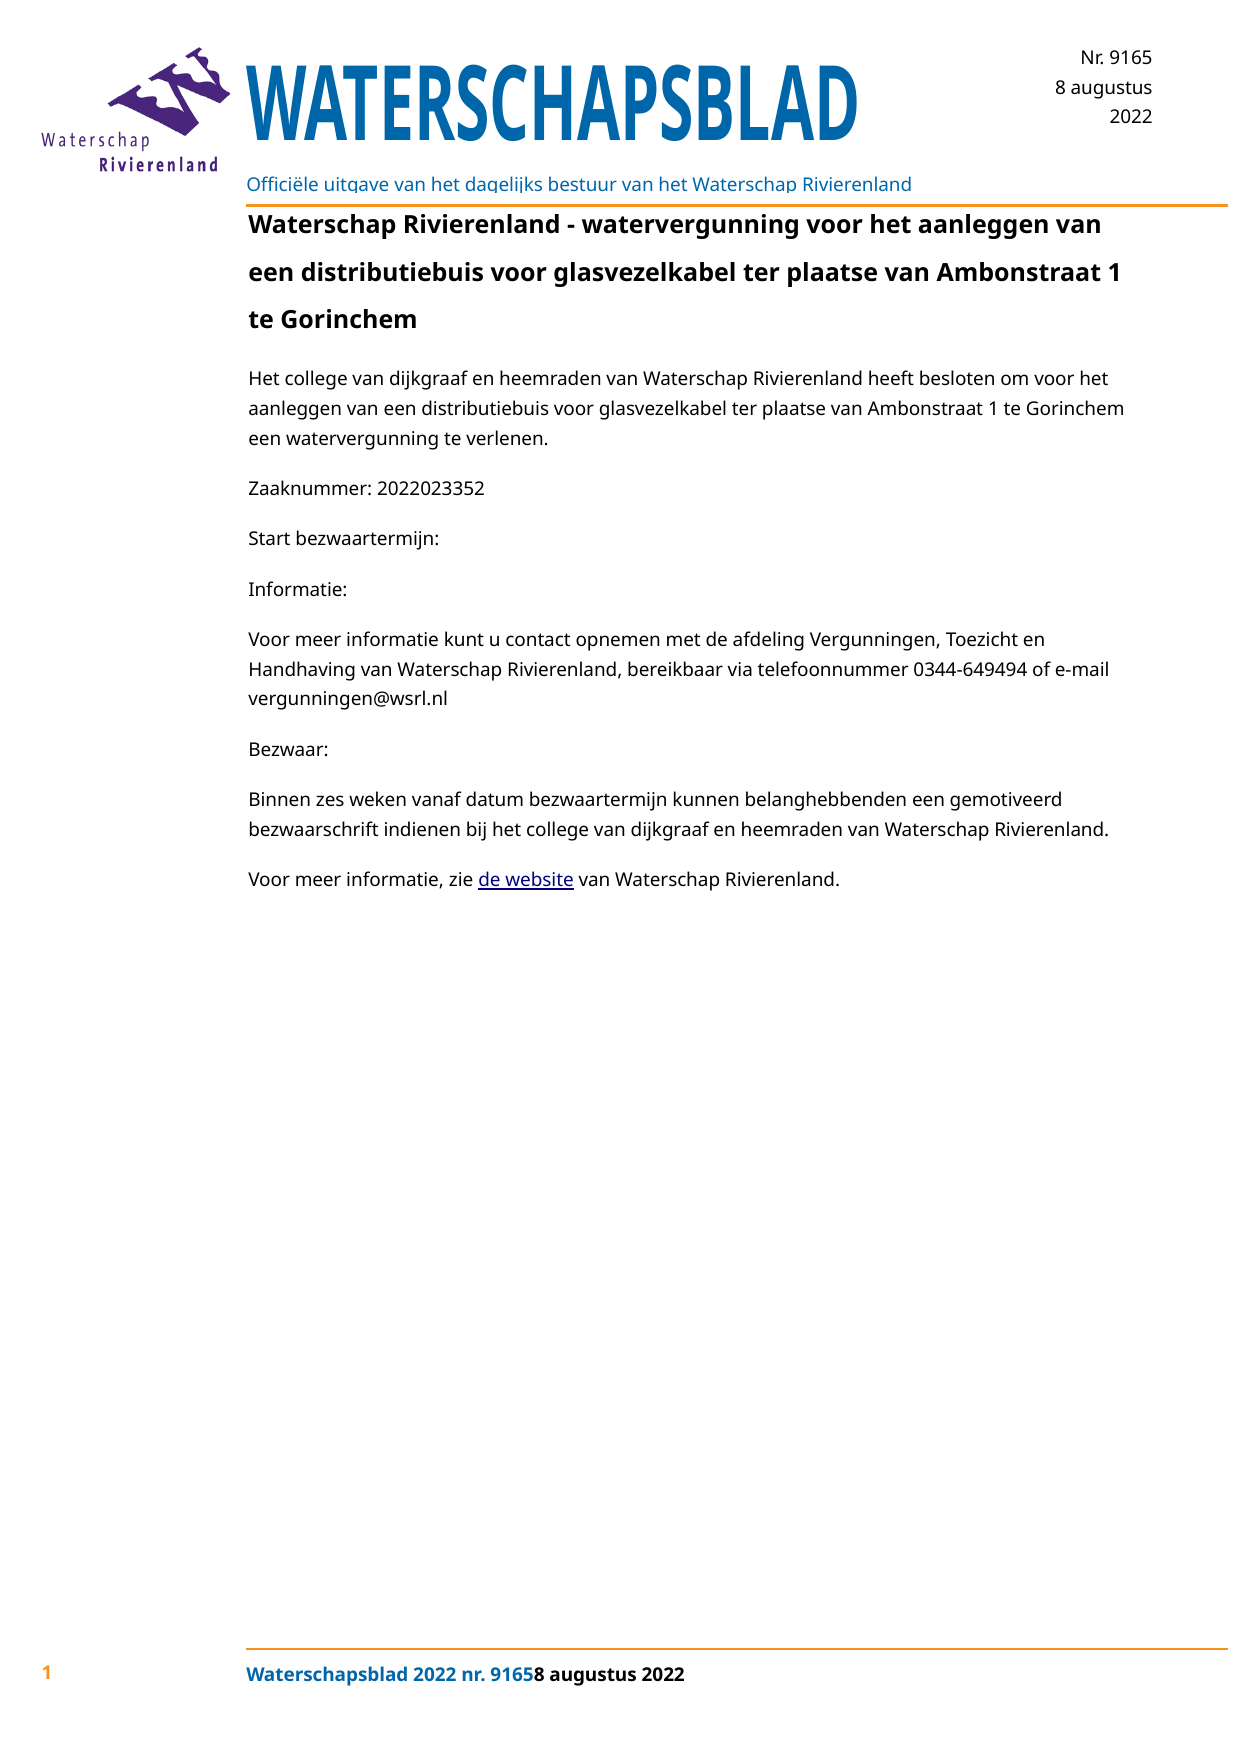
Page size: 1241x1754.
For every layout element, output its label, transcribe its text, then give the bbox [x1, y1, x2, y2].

text Informatie: [248, 576, 1152, 602]
text Bezwaar: [248, 736, 1152, 762]
text Binnen zes weken vanaf datum bezwaartermijn kunnen belanghebbenden een gemotiveerd bezwaarschrift indienen bij het college van dijkgraaf en heemraden van Waterschap Rivierenland. [248, 786, 1152, 842]
text Voor meer informatie, zie de website van Waterschap Rivierenland. [248, 866, 1152, 892]
text Zaaknummer: 2022023352 [248, 475, 1152, 501]
text Het college van dijkgraaf en heemraden van Waterschap Rivierenland heeft besloten om voor het aanleggen van een distributiebuis voor glasvezelkabel ter plaatse van Ambonstraat 1 te Gorinchem een watervergunning te verlenen. [248, 366, 1152, 450]
picture [41, 47, 231, 172]
text Voor meer informatie kunt u contact opnemen met de afdeling Vergunningen, Toezicht en Handhaving van Waterschap Rivierenland, bereikbaar via telefoonnummer 0344-649494 of e-mail vergunningen@wsrl.nl [248, 626, 1152, 711]
text Waterschap Rivierenland - watervergunning voor het aanleggen van een distributiebuis voor glasvezelkabel ter plaatse van Ambonstraat 1 te Gorinchem [248, 207, 1152, 336]
text Start bezwaartermijn: [248, 526, 1152, 551]
